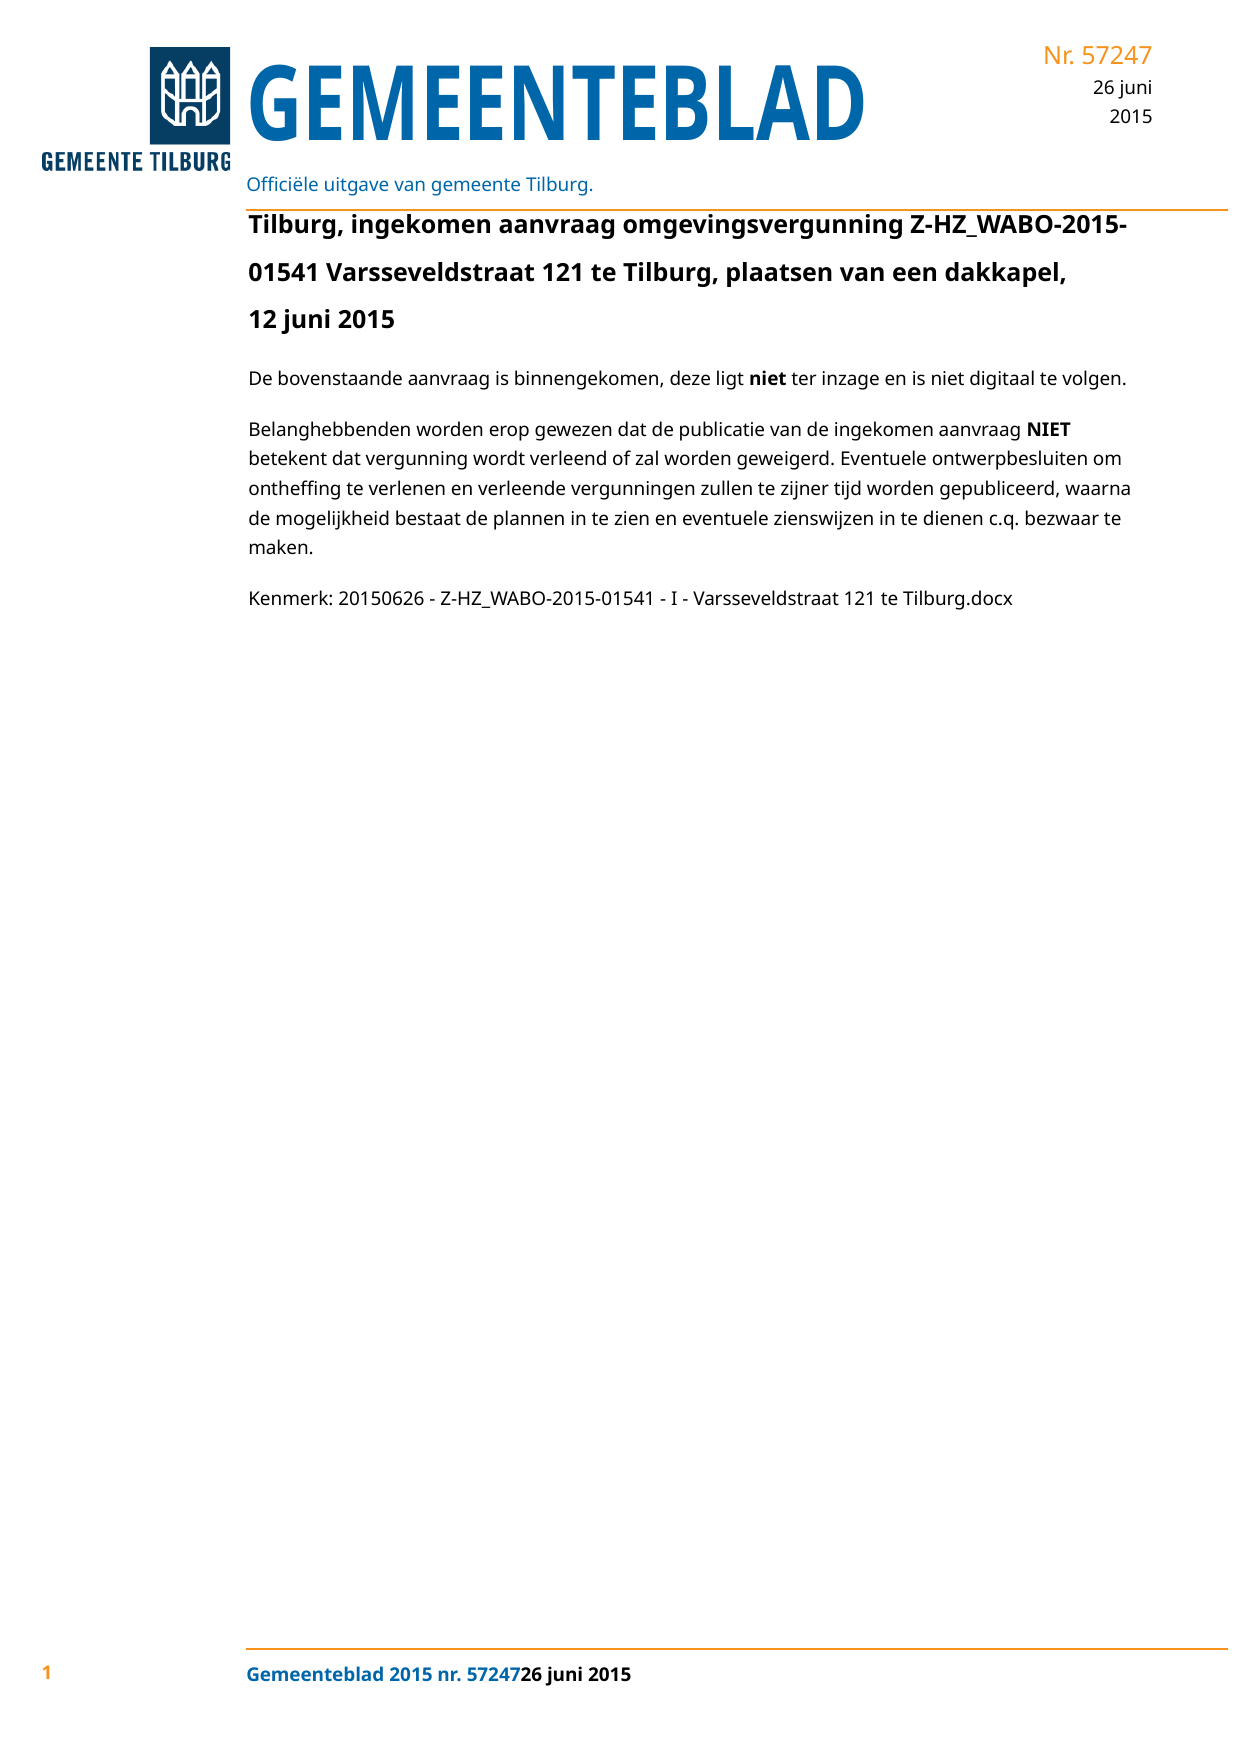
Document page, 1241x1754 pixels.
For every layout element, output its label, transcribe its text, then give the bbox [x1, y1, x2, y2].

text Tilburg, ingekomen aanvraag omgevingsvergunning Z-HZ_WABO-2015-01541 Varsseveldstraat 121 te Tilburg, plaatsen van een dakkapel, 12 juni 2015 [248, 211, 1152, 336]
text Kenmerk: 20150626 - Z-HZ_WABO-2015-01541 - I - Varsseveldstraat 121 te Tilburg.docx [248, 585, 1152, 610]
picture [41, 47, 231, 172]
text Belanghebbenden worden erop gewezen dat de publicatie van de ingekomen aanvraag NIET betekent dat vergunning wordt verleend of zal worden geweigerd. Eventuele ontwerpbesluiten om ontheffing te verlenen en verleende vergunningen zullen te zijner tijd worden gepubliceerd, waarna de mogelijkheid bestaat de plannen in te zien en eventuele zienswijzen in te dienen c.q. bezwaar te maken. [248, 416, 1152, 560]
text De bovenstaande aanvraag is binnengekomen, deze ligt niet ter inzage en is niet digitaal te volgen. [248, 366, 1152, 391]
